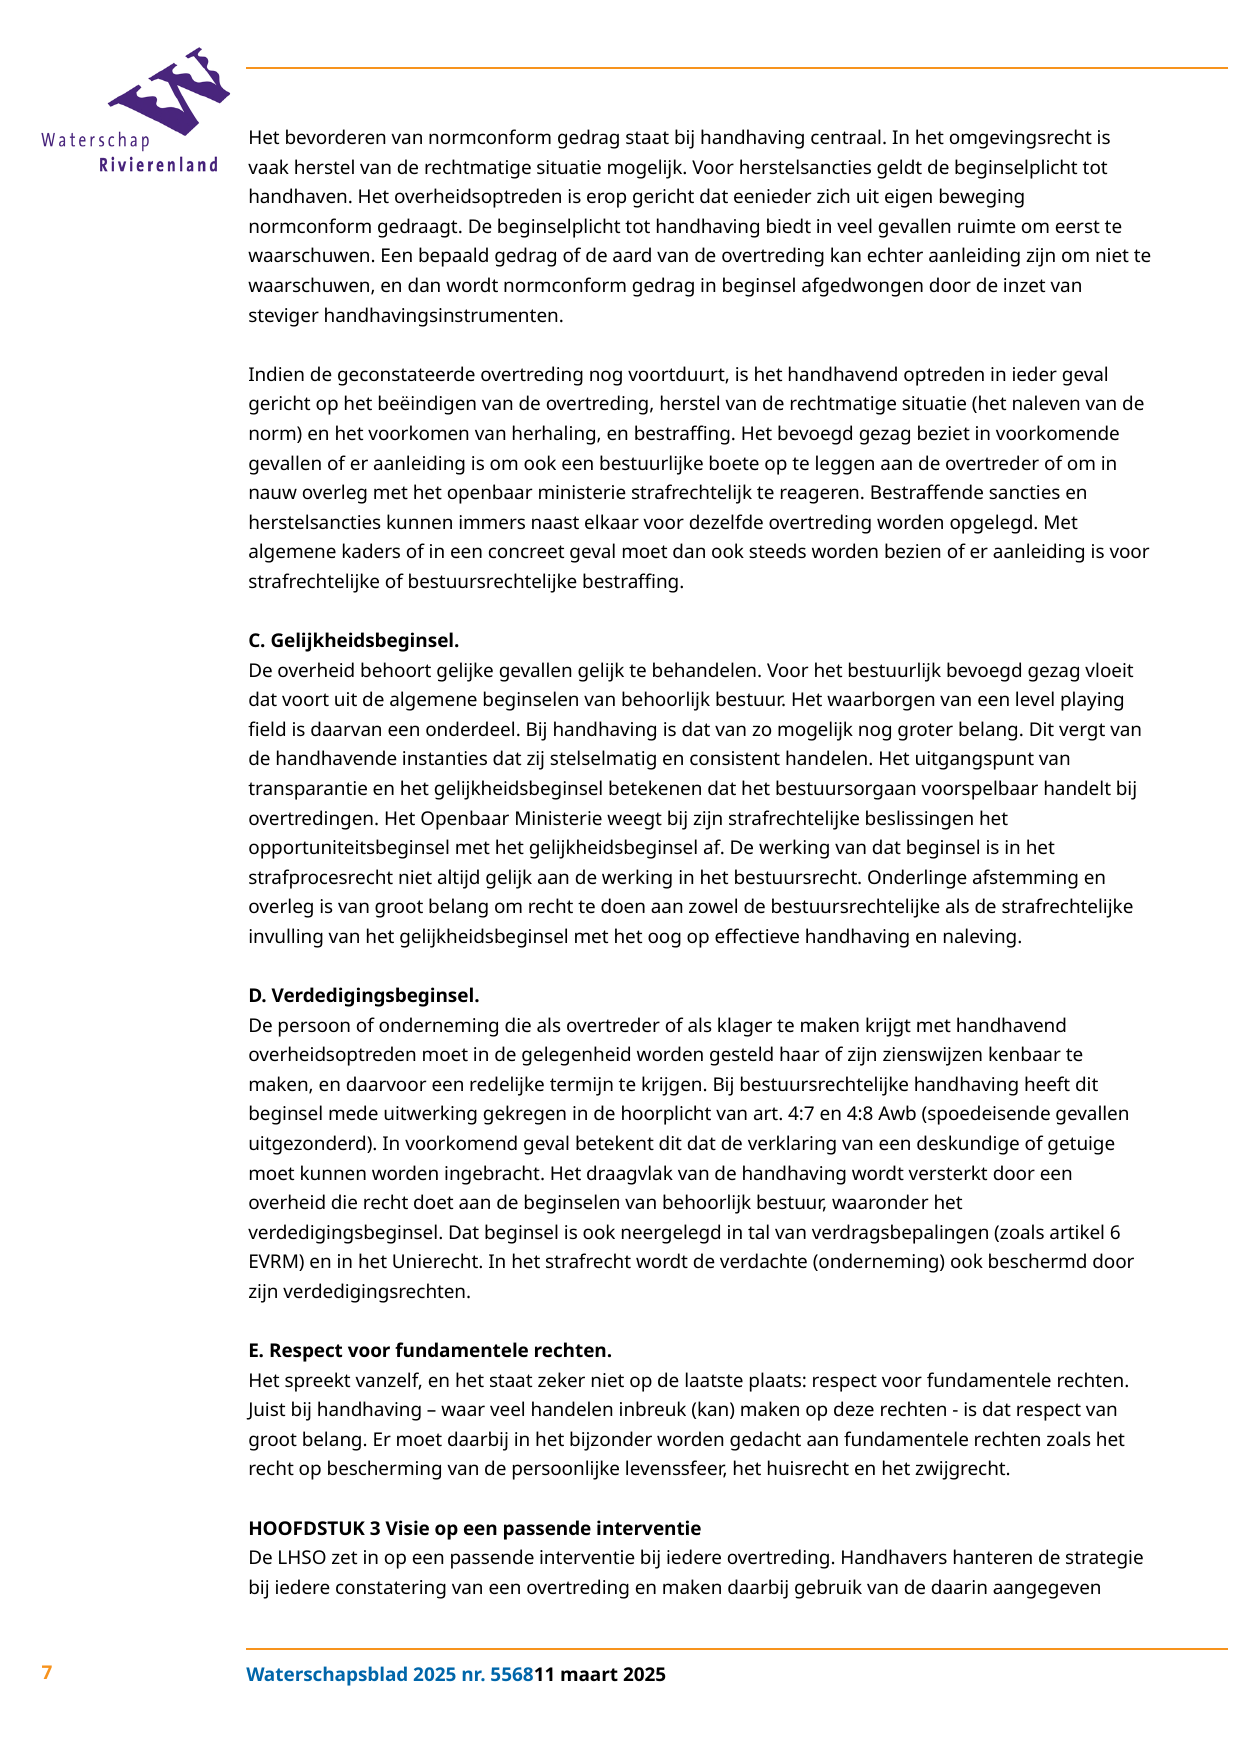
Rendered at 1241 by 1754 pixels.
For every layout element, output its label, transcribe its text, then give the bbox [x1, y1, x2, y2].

text Het spreekt vanzelf, en het staat zeker niet op de laatste plaats: respect voor fundamentele rechten. Juist bij handhaving – waar veel handelen inbreuk (kan) maken op deze rechten - is dat respect van groot belang. Er moet daarbij in het bijzonder worden gedacht aan fundamentele rechten zoals het recht op bescherming van de persoonlijke levenssfeer, het huisrecht en het zwijgrecht. [248, 1367, 1152, 1481]
text De LHSO zet in op een passende interventie bij iedere overtreding. Handhavers hanteren de strategie bij iedere constatering van een overtreding en maken daarbij gebruik van de daarin aangegeven [248, 1544, 1152, 1600]
text Het bevorderen van normconform gedrag staat bij handhaving centraal. In het omgevingsrecht is vaak herstel van de rechtmatige situatie mogelijk. Voor herstelsancties geldt de beginselplicht tot handhaven. Het overheidsoptreden is erop gericht dat eenieder zich uit eigen beweging normconform gedraagt. De beginselplicht tot handhaving biedt in veel gevallen ruimte om eerst te waarschuwen. Een bepaald gedrag of de aard van de overtreding kan echter aanleiding zijn om niet te waarschuwen, en dan wordt normconform gedrag in beginsel afgedwongen door de inzet van steviger handhavingsinstrumenten. [248, 124, 1152, 328]
text De persoon of onderneming die als overtreder of als klager te maken krijgt met handhavend overheidsoptreden moet in de gelegenheid worden gesteld haar of zijn zienswijzen kenbaar te maken, en daarvoor een redelijke termijn te krijgen. Bij bestuursrechtelijke handhaving heeft dit beginsel mede uitwerking gekregen in de hoorplicht van art. 4:7 en 4:8 Awb (spoedeisende gevallen uitgezonderd). In voorkomend geval betekent dit dat de verklaring van een deskundige of getuige moet kunnen worden ingebracht. Het draagvlak van de handhaving wordt versterkt door een overheid die recht doet aan de beginselen van behoorlijk bestuur, waaronder het verdedigingsbeginsel. Dat beginsel is ook neergelegd in tal van verdragsbepalingen (zoals artikel 6 EVRM) en in het Unierecht. In het strafrecht wordt de verdachte (onderneming) ook beschermd door zijn verdedigingsrechten. [248, 1012, 1152, 1304]
picture [41, 47, 231, 172]
text HOOFDSTUK 3 Visie op een passende interventie [248, 1515, 1152, 1541]
text C. Gelijkheidsbeginsel. [248, 627, 1152, 653]
text D. Verdedigingsbeginsel. [248, 982, 1152, 1008]
text De overheid behoort gelijke gevallen gelijk te behandelen. Voor het bestuurlijk bevoegd gezag vloeit dat voort uit de algemene beginselen van behoorlijk bestuur. Het waarborgen van een level playing field is daarvan een onderdeel. Bij handhaving is dat van zo mogelijk nog groter belang. Dit vergt van de handhavende instanties dat zij stelselmatig en consistent handelen. Het uitgangspunt van transparantie en het gelijkheidsbeginsel betekenen dat het bestuursorgaan voorspelbaar handelt bij overtredingen. Het Openbaar Ministerie weegt bij zijn strafrechtelijke beslissingen het opportuniteitsbeginsel met het gelijkheidsbeginsel af. De werking van dat beginsel is in het strafprocesrecht niet altijd gelijk aan de werking in het bestuursrecht. Onderlinge afstemming en overleg is van groot belang om recht te doen aan zowel de bestuursrechtelijke als de strafrechtelijke invulling van het gelijkheidsbeginsel met het oog op effectieve handhaving en naleving. [248, 657, 1152, 949]
text Indien de geconstateerde overtreding nog voortduurt, is het handhavend optreden in ieder geval gericht op het beëindigen van de overtreding, herstel van de rechtmatige situatie (het naleven van de norm) en het voorkomen van herhaling, en bestraffing. Het bevoegd gezag beziet in voorkomende gevallen of er aanleiding is om ook een bestuurlijke boete op te leggen aan de overtreder of om in nauw overleg met het openbaar ministerie strafrechtelijk te reageren. Bestraffende sancties en herstelsancties kunnen immers naast elkaar voor dezelfde overtreding worden opgelegd. Met algemene kaders of in een concreet geval moet dan ook steeds worden bezien of er aanleiding is voor strafrechtelijke of bestuursrechtelijke bestraffing. [248, 361, 1152, 594]
text E. Respect voor fundamentele rechten. [248, 1337, 1152, 1363]
